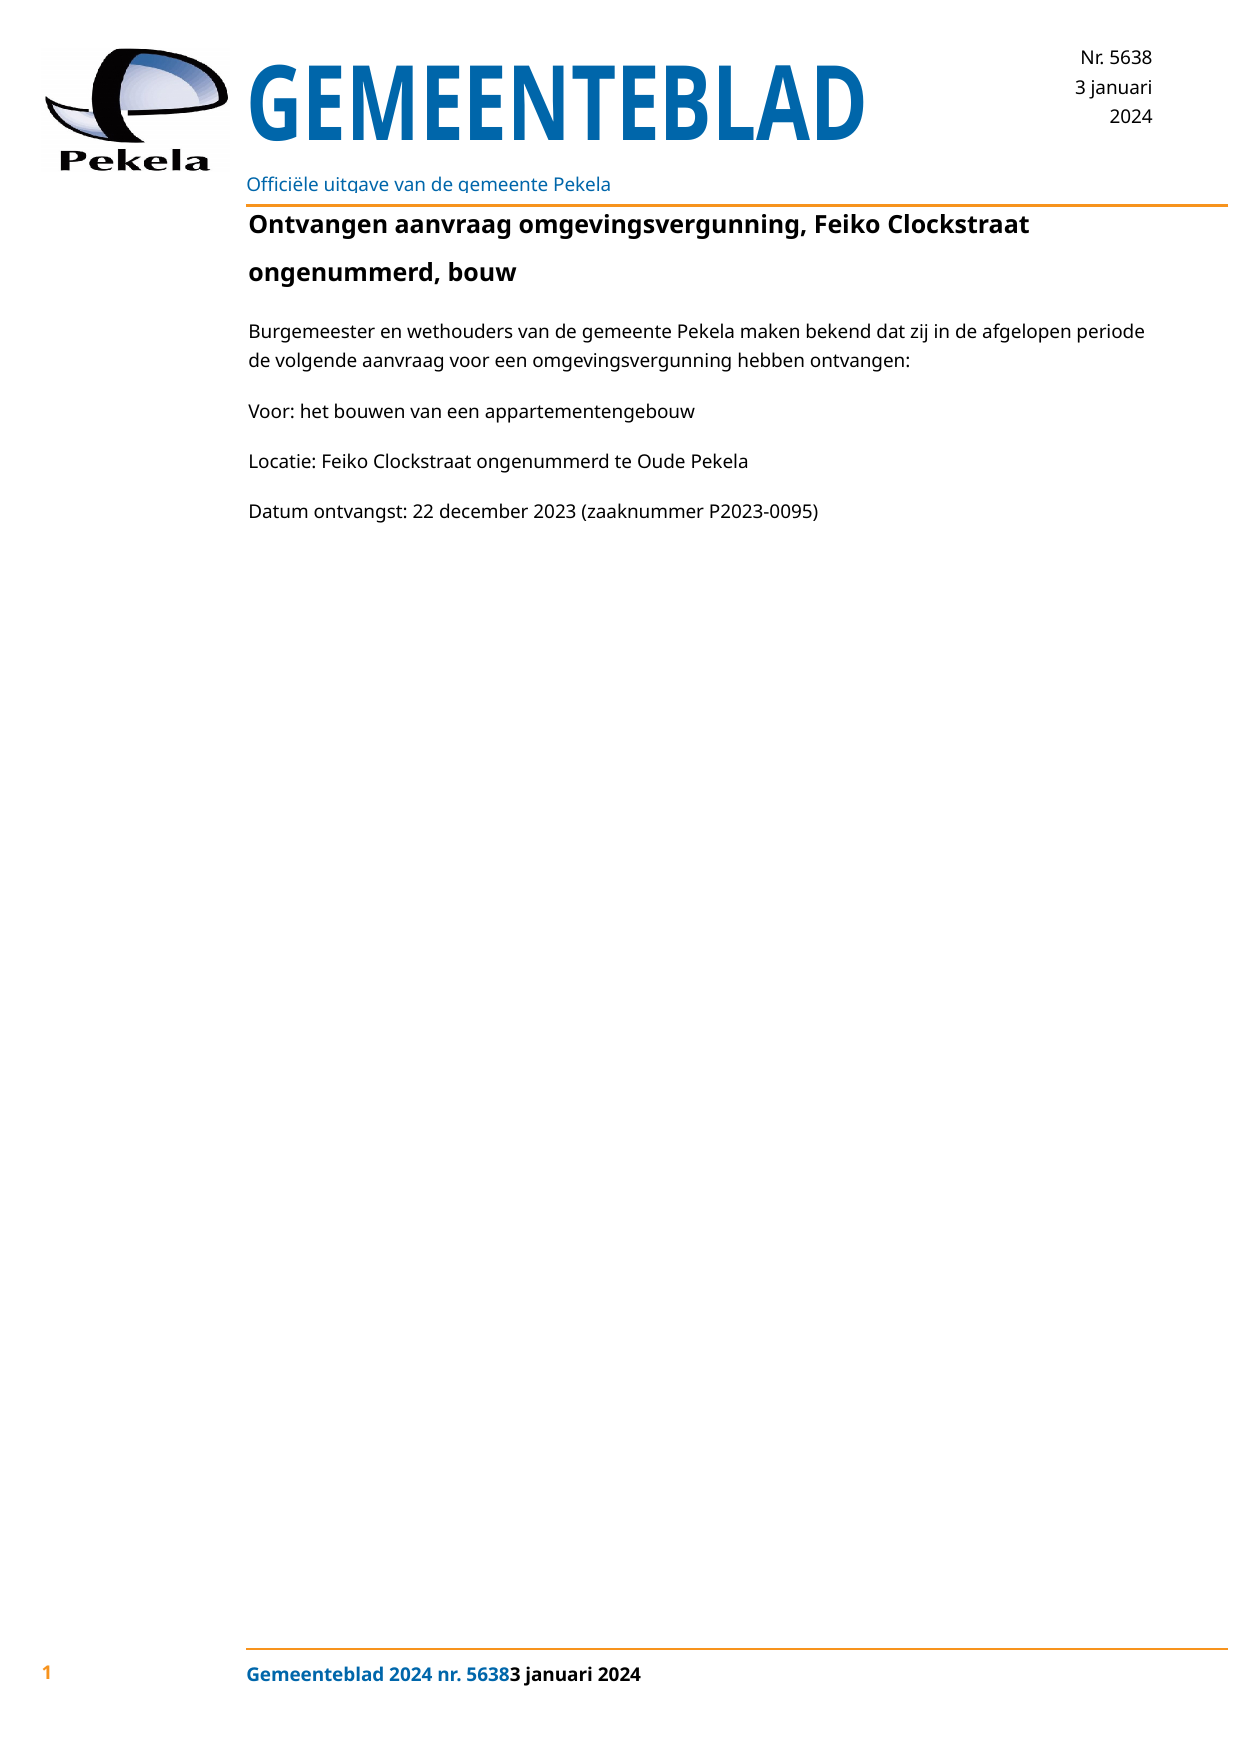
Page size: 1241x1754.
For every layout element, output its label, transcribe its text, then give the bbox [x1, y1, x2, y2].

text Ontvangen aanvraag omgevingsvergunning, Feiko Clockstraat ongenummerd, bouw [248, 207, 1152, 288]
text Burgemeester en wethouders van de gemeente Pekela maken bekend dat zij in de afgelopen periode de volgende aanvraag voor een omgevingsvergunning hebben ontvangen: [248, 318, 1152, 373]
text Voor: het bouwen van een appartementengebouw [248, 398, 1152, 424]
picture [41, 47, 231, 172]
text Datum ontvangst: 22 december 2023 (zaaknummer P2023-0095) [248, 499, 1152, 524]
text Locatie: Feiko Clockstraat ongenummerd te Oude Pekela [248, 448, 1152, 474]
